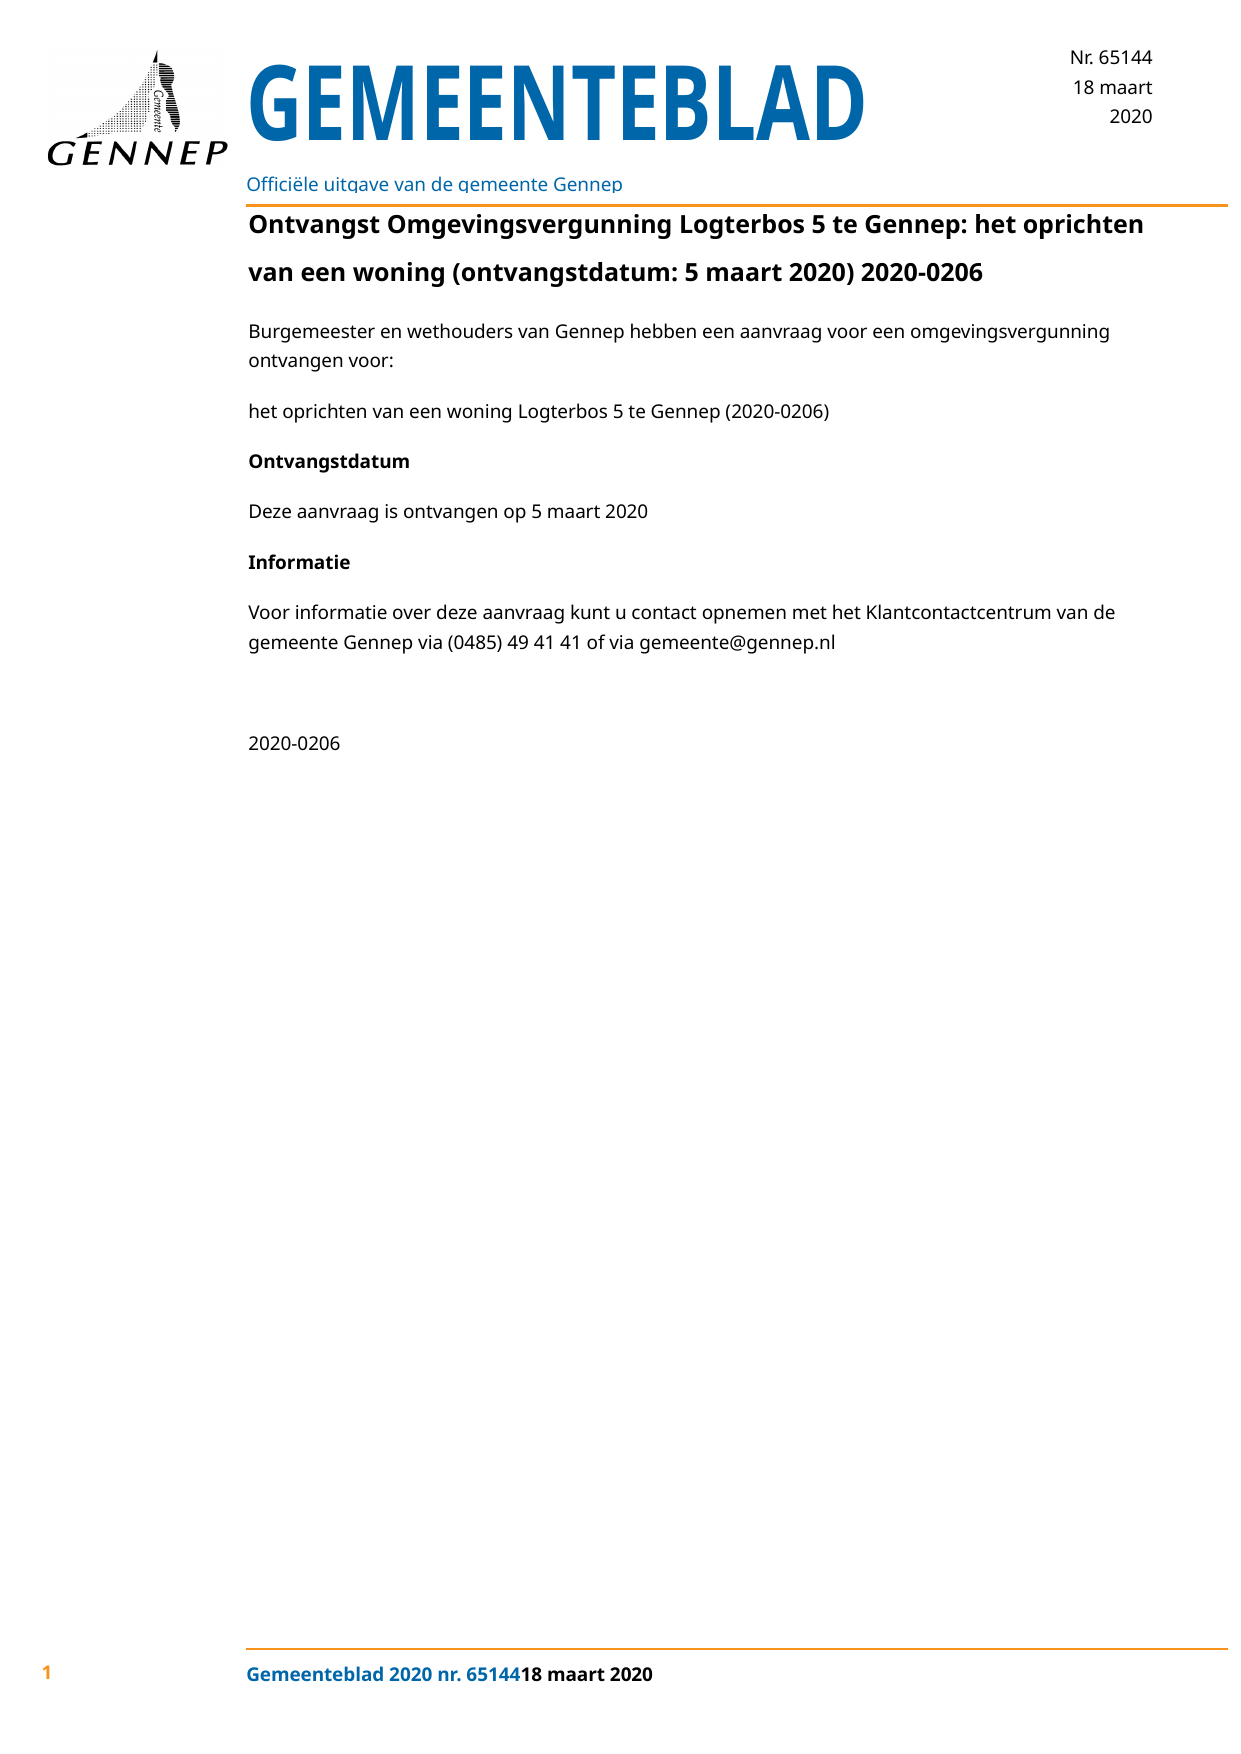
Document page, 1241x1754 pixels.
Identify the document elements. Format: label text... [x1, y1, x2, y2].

text Ontvangstdatum [248, 448, 1152, 474]
text het oprichten van een woning Logterbos 5 te Gennep (2020-0206) [248, 398, 1152, 424]
text Ontvangst Omgevingsvergunning Logterbos 5 te Gennep: het oprichten van een woning (ontvangstdatum: 5 maart 2020) 2020-0206 [248, 207, 1152, 288]
text Burgemeester en wethouders van Gennep hebben een aanvraag voor een omgevingsvergunning ontvangen voor: [248, 318, 1152, 373]
text Voor informatie over deze aanvraag kunt u contact opnemen met het Klantcontactcentrum van de gemeente Gennep via (0485) 49 41 41 of via gemeente@gennep.nl [248, 599, 1152, 655]
picture [41, 47, 231, 172]
text Deze aanvraag is ontvangen op 5 maart 2020 [248, 499, 1152, 524]
text Informatie [248, 549, 1152, 575]
text 2020-0206 [248, 730, 1152, 756]
